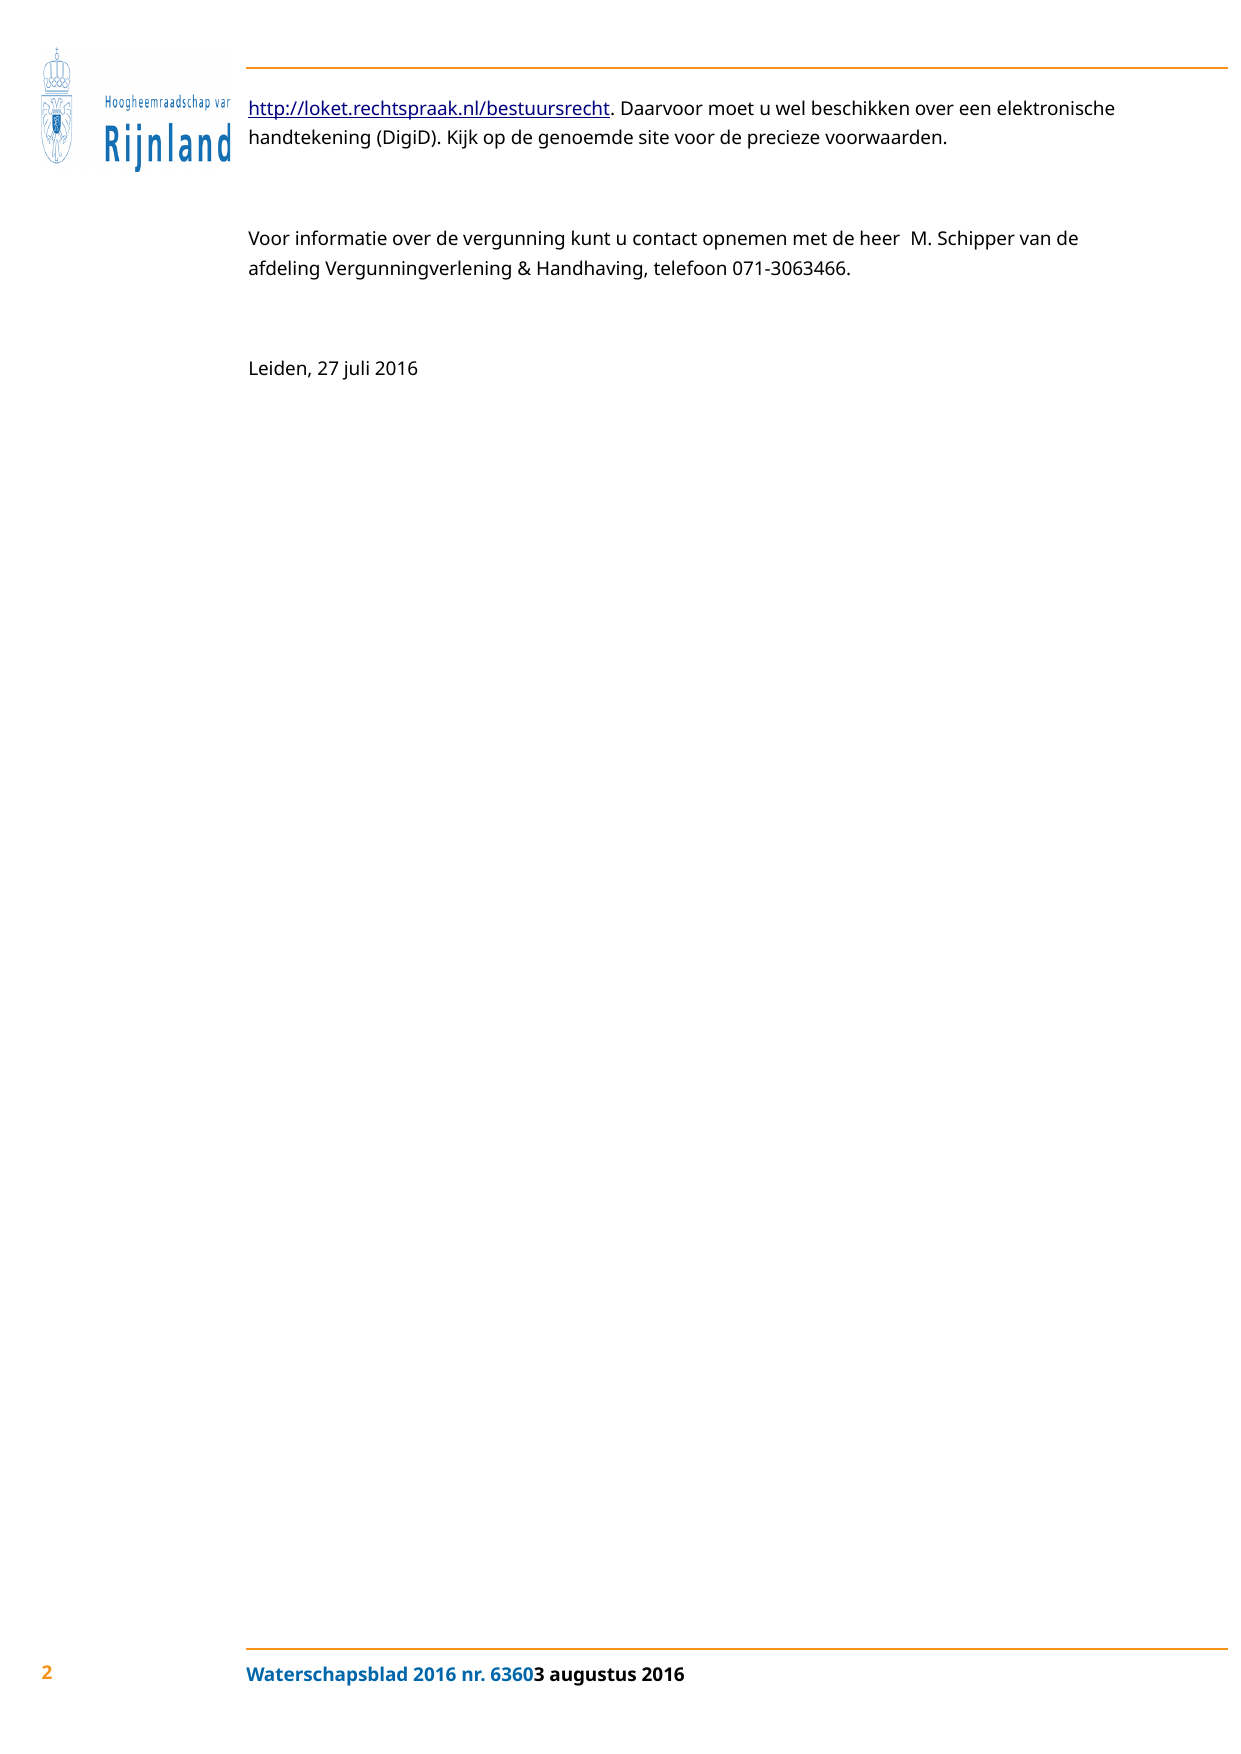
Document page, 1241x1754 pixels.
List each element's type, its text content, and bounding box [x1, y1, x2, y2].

text Voor informatie over de vergunning kunt u contact opnemen met de heer M. Schipper van de afdeling Vergunningverlening & Handhaving, telefoon 071-3063466. [248, 225, 1152, 281]
text http://loket.rechtspraak.nl/bestuursrecht. Daarvoor moet u wel beschikken over een elektronische handtekening (DigiD). Kijk op de genoemde site voor de precieze voorwaarden. [248, 95, 1152, 150]
picture [41, 47, 231, 172]
text Leiden, 27 juli 2016 [248, 356, 1152, 381]
